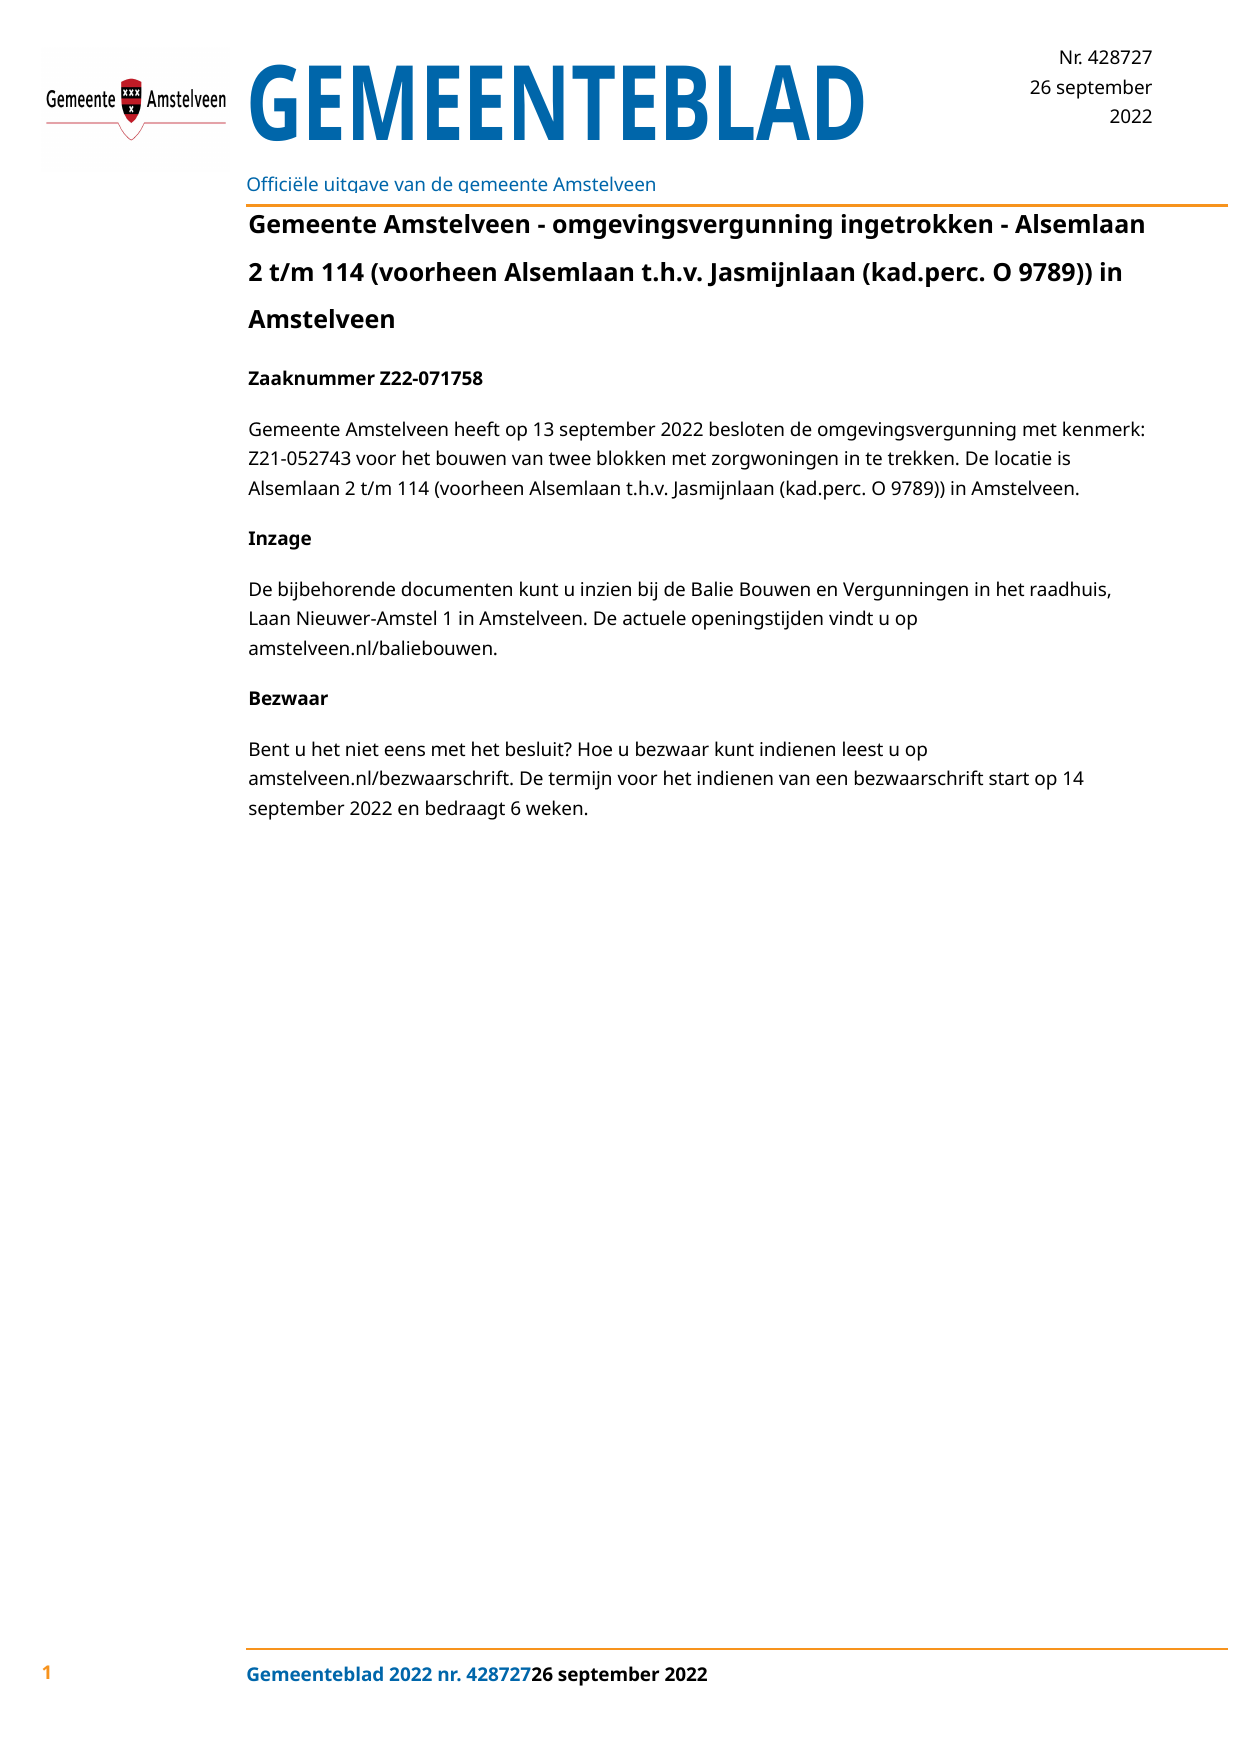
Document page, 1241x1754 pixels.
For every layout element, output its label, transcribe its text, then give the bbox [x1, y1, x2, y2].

text Zaaknummer Z22-071758 [248, 366, 1152, 391]
text Bent u het niet eens met het besluit? Hoe u bezwaar kunt indienen leest u op amstelveen.nl/bezwaarschrift. De termijn voor het indienen van een bezwaarschrift start op 14 september 2022 en bedraagt 6 weken. [248, 736, 1152, 821]
text Bezwaar [248, 686, 1152, 711]
picture [41, 47, 231, 172]
text Gemeente Amstelveen - omgevingsvergunning ingetrokken - Alsemlaan 2 t/m 114 (voorheen Alsemlaan t.h.v. Jasmijnlaan (kad.perc. O 9789)) in Amstelveen [248, 207, 1152, 336]
text De bijbehorende documenten kunt u inzien bij de Balie Bouwen en Vergunningen in het raadhuis, Laan Nieuwer-Amstel 1 in Amstelveen. De actuele openingstijden vindt u op amstelveen.nl/baliebouwen. [248, 576, 1152, 661]
text Inzage [248, 526, 1152, 551]
text Gemeente Amstelveen heeft op 13 september 2022 besloten de omgevingsvergunning met kenmerk: Z21-052743 voor het bouwen van twee blokken met zorgwoningen in te trekken. De locatie is Alsemlaan 2 t/m 114 (voorheen Alsemlaan t.h.v. Jasmijnlaan (kad.perc. O 9789)) in Amstelveen. [248, 416, 1152, 501]
